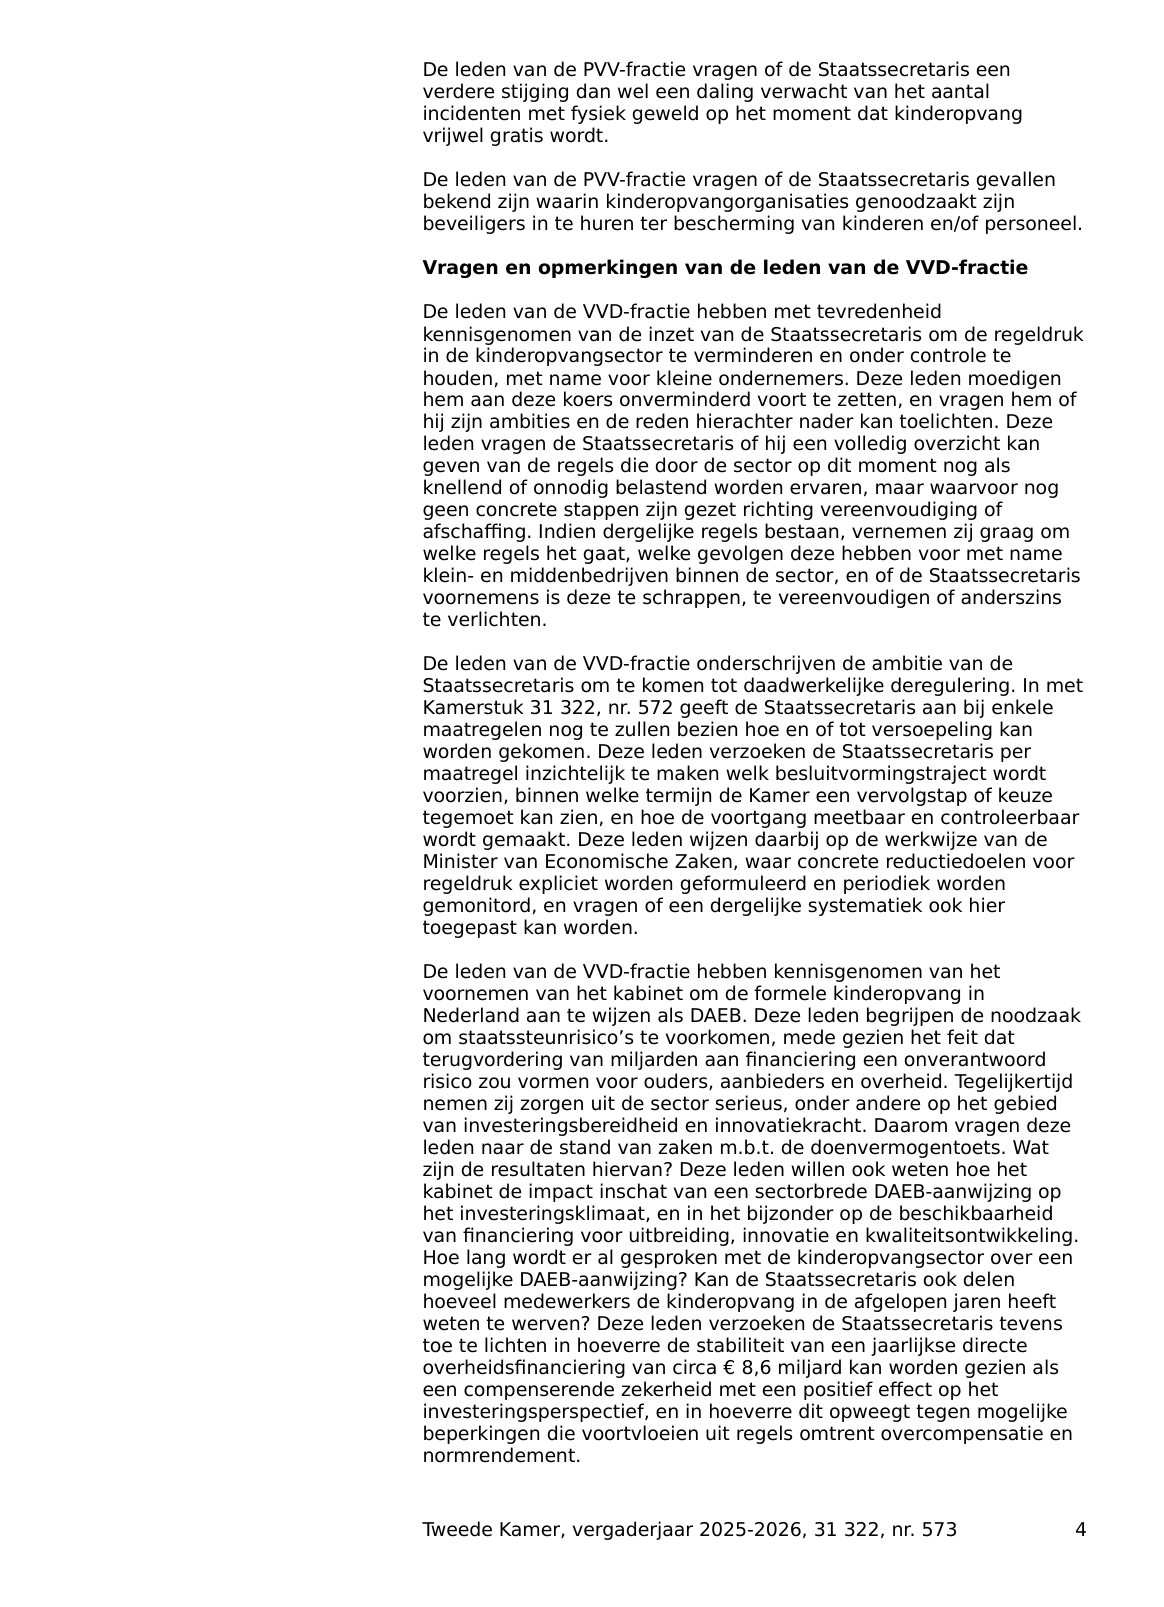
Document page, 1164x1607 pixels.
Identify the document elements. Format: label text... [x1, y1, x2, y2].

subtitle Vragen en opmerkingen van de leden van de VVD-fractie [422, 257, 1087, 279]
text De leden van de PVV-fractie vragen of de Staatssecretaris gevallen bekend zijn waarin kinderopvangorganisaties genoodzaakt zijn beveiligers in te huren ter bescherming van kinderen en/of personeel. [422, 169, 1087, 235]
text De leden van de VVD-fractie hebben met tevredenheid kennisgenomen van de inzet van de Staatssecretaris om de regeldruk in de kinderopvangsector te verminderen en onder controle te houden, met name voor kleine ondernemers. Deze leden moedigen hem aan deze koers onverminderd voort te zetten, en vragen hem of hij zijn ambities en de reden hierachter nader kan toelichten. Deze leden vragen de Staatssecretaris of hij een volledig overzicht kan geven van de regels die door de sector op dit moment nog als knellend of onnodig belastend worden ervaren, maar waarvoor nog geen concrete stappen zijn gezet richting vereenvoudiging of afschaffing. Indien dergelijke regels bestaan, vernemen zij graag om welke regels het gaat, welke gevolgen deze hebben voor met name klein- en middenbedrijven binnen de sector, en of de Staatssecretaris voornemens is deze te schrappen, te vereenvoudigen of anderszins te verlichten. [422, 301, 1087, 631]
text De leden van de PVV-fractie vragen of de Staatssecretaris een verdere stijging dan wel een daling verwacht van het aantal incidenten met fysiek geweld op het moment dat kinderopvang vrijwel gratis wordt. [422, 59, 1087, 147]
text De leden van de VVD-fractie hebben kennisgenomen van het voornemen van het kabinet om de formele kinderopvang in Nederland aan te wijzen als DAEB. Deze leden begrijpen de noodzaak om staatssteunrisico’s te voorkomen, mede gezien het feit dat terugvordering van miljarden aan financiering een onverantwoord risico zou vormen voor ouders, aanbieders en overheid. Tegelijkertijd nemen zij zorgen uit de sector serieus, onder andere op het gebied van investeringsbereidheid en innovatiekracht. Daarom vragen deze leden naar de stand van zaken m.b.t. de doenvermogentoets. Wat zijn de resultaten hiervan? Deze leden willen ook weten hoe het kabinet de impact inschat van een sectorbrede DAEB-aanwijzing op het investeringsklimaat, en in het bijzonder op de beschikbaarheid van financiering voor uitbreiding, innovatie en kwaliteitsontwikkeling. Hoe lang wordt er al gesproken met de kinderopvangsector over een mogelijke DAEB-aanwijzing? Kan de Staatssecretaris ook delen hoeveel medewerkers de kinderopvang in de afgelopen jaren heeft weten te werven? Deze leden verzoeken de Staatssecretaris tevens toe te lichten in hoeverre de stabiliteit van een jaarlijkse directe overheidsfinanciering van circa € 8,6 miljard kan worden gezien als een compenserende zekerheid met een positief effect op het investeringsperspectief, en in hoeverre dit opweegt tegen mogelijke beperkingen die voortvloeien uit regels omtrent overcompensatie en normrendement. [422, 961, 1087, 1467]
text De leden van de VVD-fractie onderschrijven de ambitie van de Staatssecretaris om te komen tot daadwerkelijke deregulering. In met Kamerstuk 31 322, nr. 572 geeft de Staatssecretaris aan bij enkele maatregelen nog te zullen bezien hoe en of tot versoepeling kan worden gekomen. Deze leden verzoeken de Staatssecretaris per maatregel inzichtelijk te maken welk besluitvormingstraject wordt voorzien, binnen welke termijn de Kamer een vervolgstap of keuze tegemoet kan zien, en hoe de voortgang meetbaar en controleerbaar wordt gemaakt. Deze leden wijzen daarbij op de werkwijze van de Minister van Economische Zaken, waar concrete reductiedoelen voor regeldruk expliciet worden geformuleerd en periodiek worden gemonitord, en vragen of een dergelijke systematiek ook hier toegepast kan worden. [422, 653, 1087, 939]
